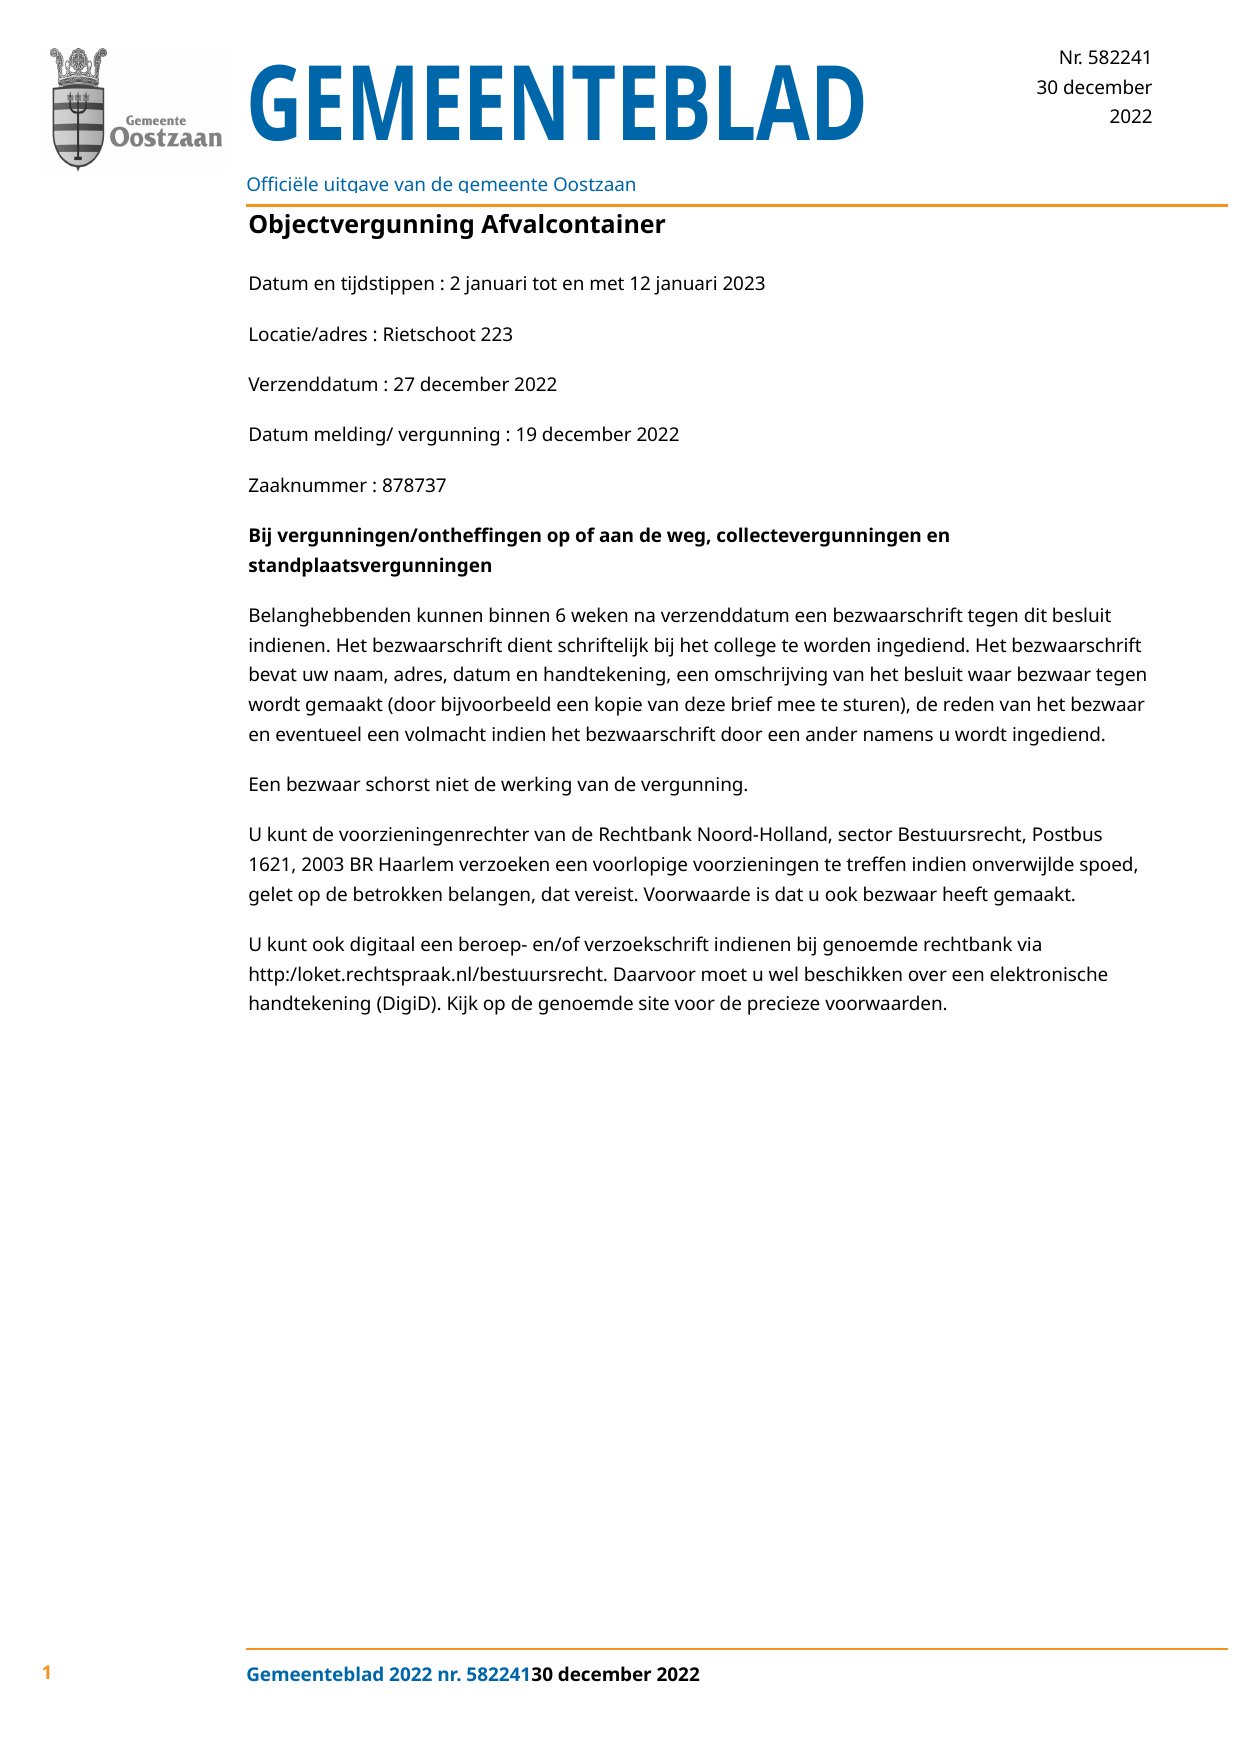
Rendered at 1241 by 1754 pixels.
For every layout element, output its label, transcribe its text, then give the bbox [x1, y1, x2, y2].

text Belanghebbenden kunnen binnen 6 weken na verzenddatum een bezwaarschrift tegen dit besluit indienen. Het bezwaarschrift dient schriftelijk bij het college te worden ingediend. Het bezwaarschrift bevat uw naam, adres, datum en handtekening, een omschrijving van het besluit waar bezwaar tegen wordt gemaakt (door bijvoorbeeld een kopie van deze brief mee te sturen), de reden van het bezwaar en eventueel een volmacht indien het bezwaarschrift door een ander namens u wordt ingediend. [248, 602, 1152, 746]
text Een bezwaar schorst niet de werking van de vergunning. [248, 771, 1152, 797]
text U kunt de voorzieningenrechter van de Rechtbank Noord-Holland, sector Bestuursrecht, Postbus 1621, 2003 BR Haarlem verzoeken een voorlopige voorzieningen te treffen indien onverwijlde spoed, gelet op de betrokken belangen, dat vereist. Voorwaarde is dat u ook bezwaar heeft gemaakt. [248, 822, 1152, 906]
picture [41, 47, 231, 172]
text U kunt ook digitaal een beroep- en/of verzoekschrift indienen bij genoemde rechtbank via http:/loket.rechtspraak.nl/bestuursrecht. Daarvoor moet u wel beschikken over een elektronische handtekening (DigiD). Kijk op de genoemde site voor de precieze voorwaarden. [248, 931, 1152, 1016]
text Verzenddatum : 27 december 2022 [248, 371, 1152, 397]
text Zaaknummer : 878737 [248, 472, 1152, 498]
text Locatie/adres : Rietschoot 223 [248, 321, 1152, 346]
text Datum melding/ vergunning : 19 december 2022 [248, 422, 1152, 447]
text Bij vergunningen/ontheffingen op of aan de weg, collectevergunningen en standplaatsvergunningen [248, 522, 1152, 578]
text Objectvergunning Afvalcontainer [248, 207, 1152, 241]
text Datum en tijdstippen : 2 januari tot en met 12 januari 2023 [248, 270, 1152, 296]
